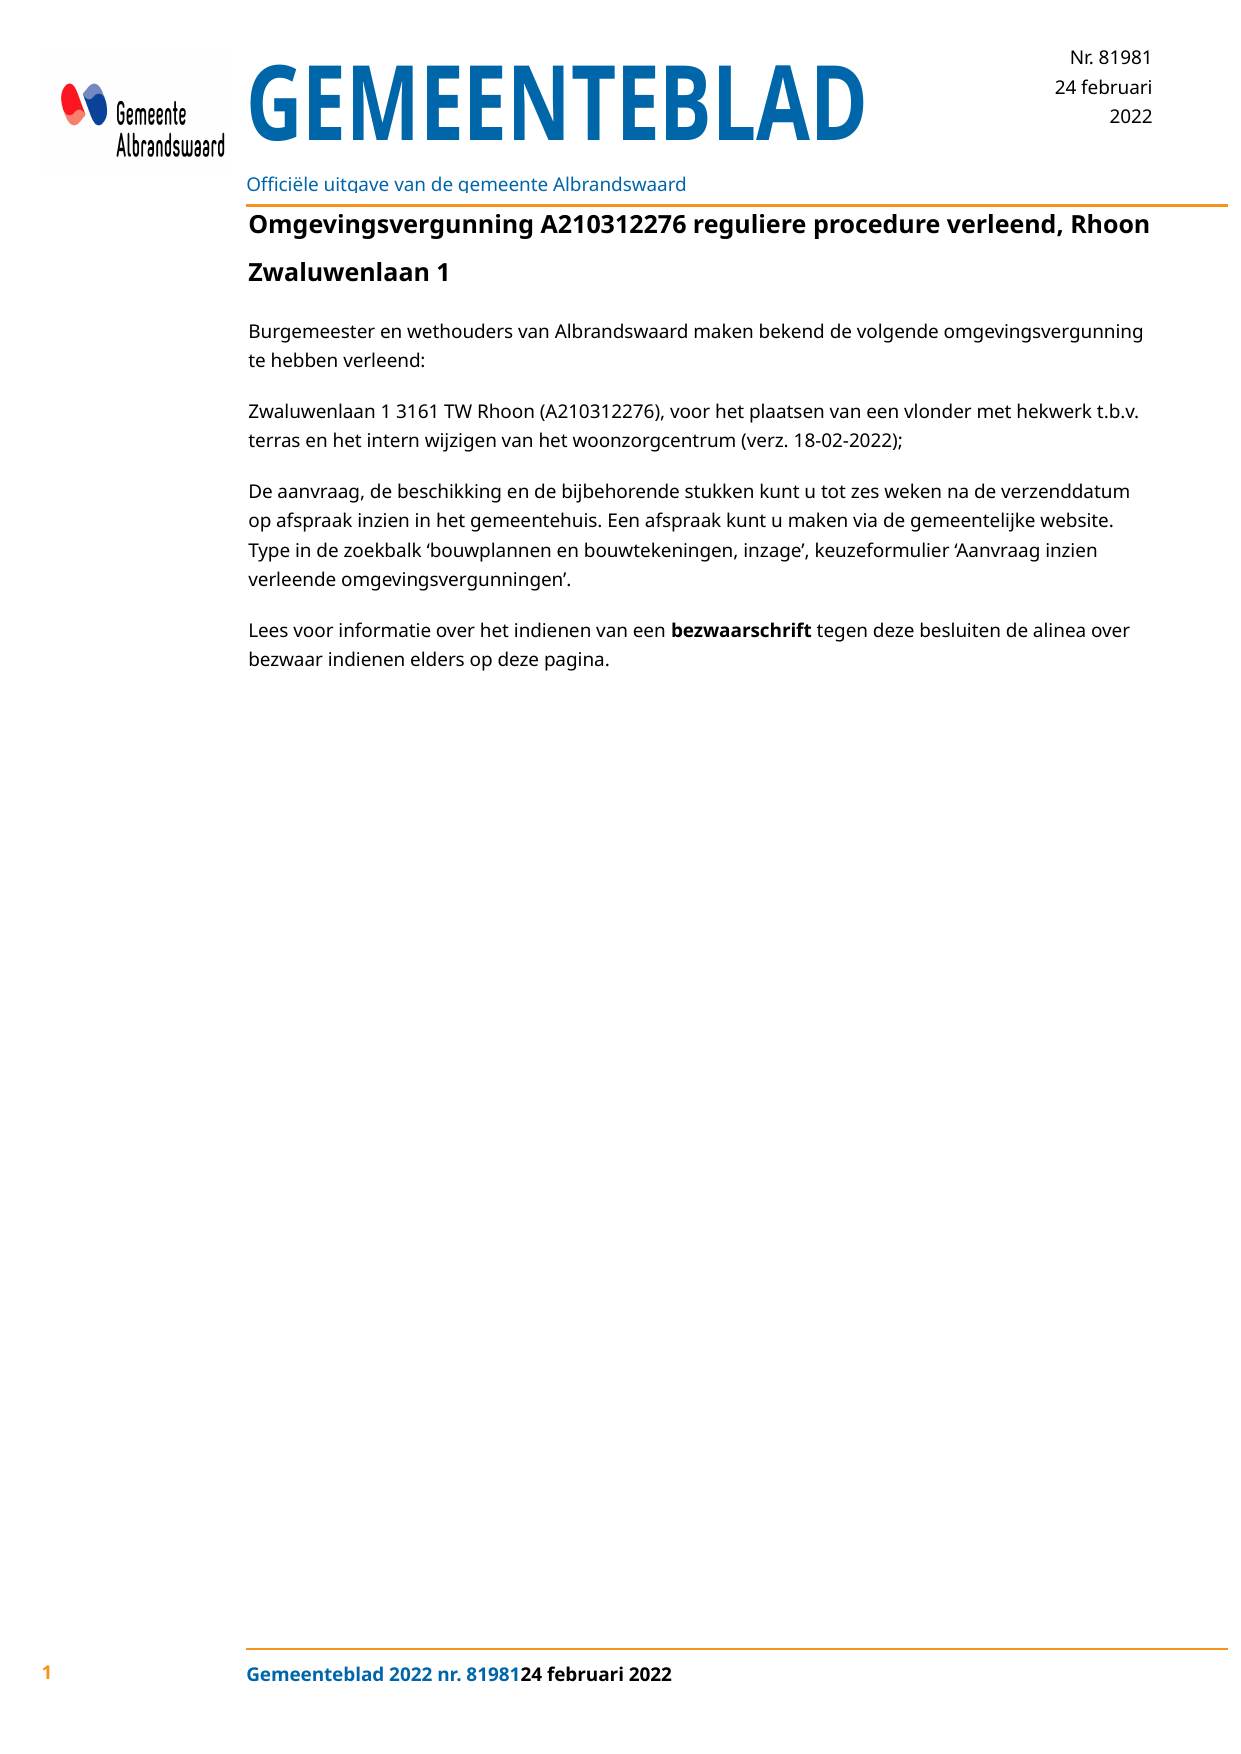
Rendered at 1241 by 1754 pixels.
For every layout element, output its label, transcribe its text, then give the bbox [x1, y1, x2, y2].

text Burgemeester en wethouders van Albrandswaard maken bekend de volgende omgevingsvergunning te hebben verleend: [248, 318, 1152, 373]
text De aanvraag, de beschikking en de bijbehorende stukken kunt u tot zes weken na de verzenddatum op afspraak inzien in het gemeentehuis. Een afspraak kunt u maken via de gemeentelijke website. Type in de zoekbalk ‘bouwplannen en bouwtekeningen, inzage’, keuzeformulier ‘Aanvraag inzien verleende omgevingsvergunningen’. [248, 478, 1152, 592]
text Omgevingsvergunning A210312276 reguliere procedure verleend, Rhoon Zwaluwenlaan 1 [248, 207, 1152, 288]
text Zwaluwenlaan 1 3161 TW Rhoon (A210312276), voor het plaatsen van een vlonder met hekwerk t.b.v. terras en het intern wijzigen van het woonzorgcentrum (verz. 18-02-2022); [248, 398, 1152, 453]
picture [41, 47, 231, 172]
text Lees voor informatie over het indienen van een bezwaarschrift tegen deze besluiten de alinea over bezwaar indienen elders op deze pagina. [248, 617, 1152, 672]
